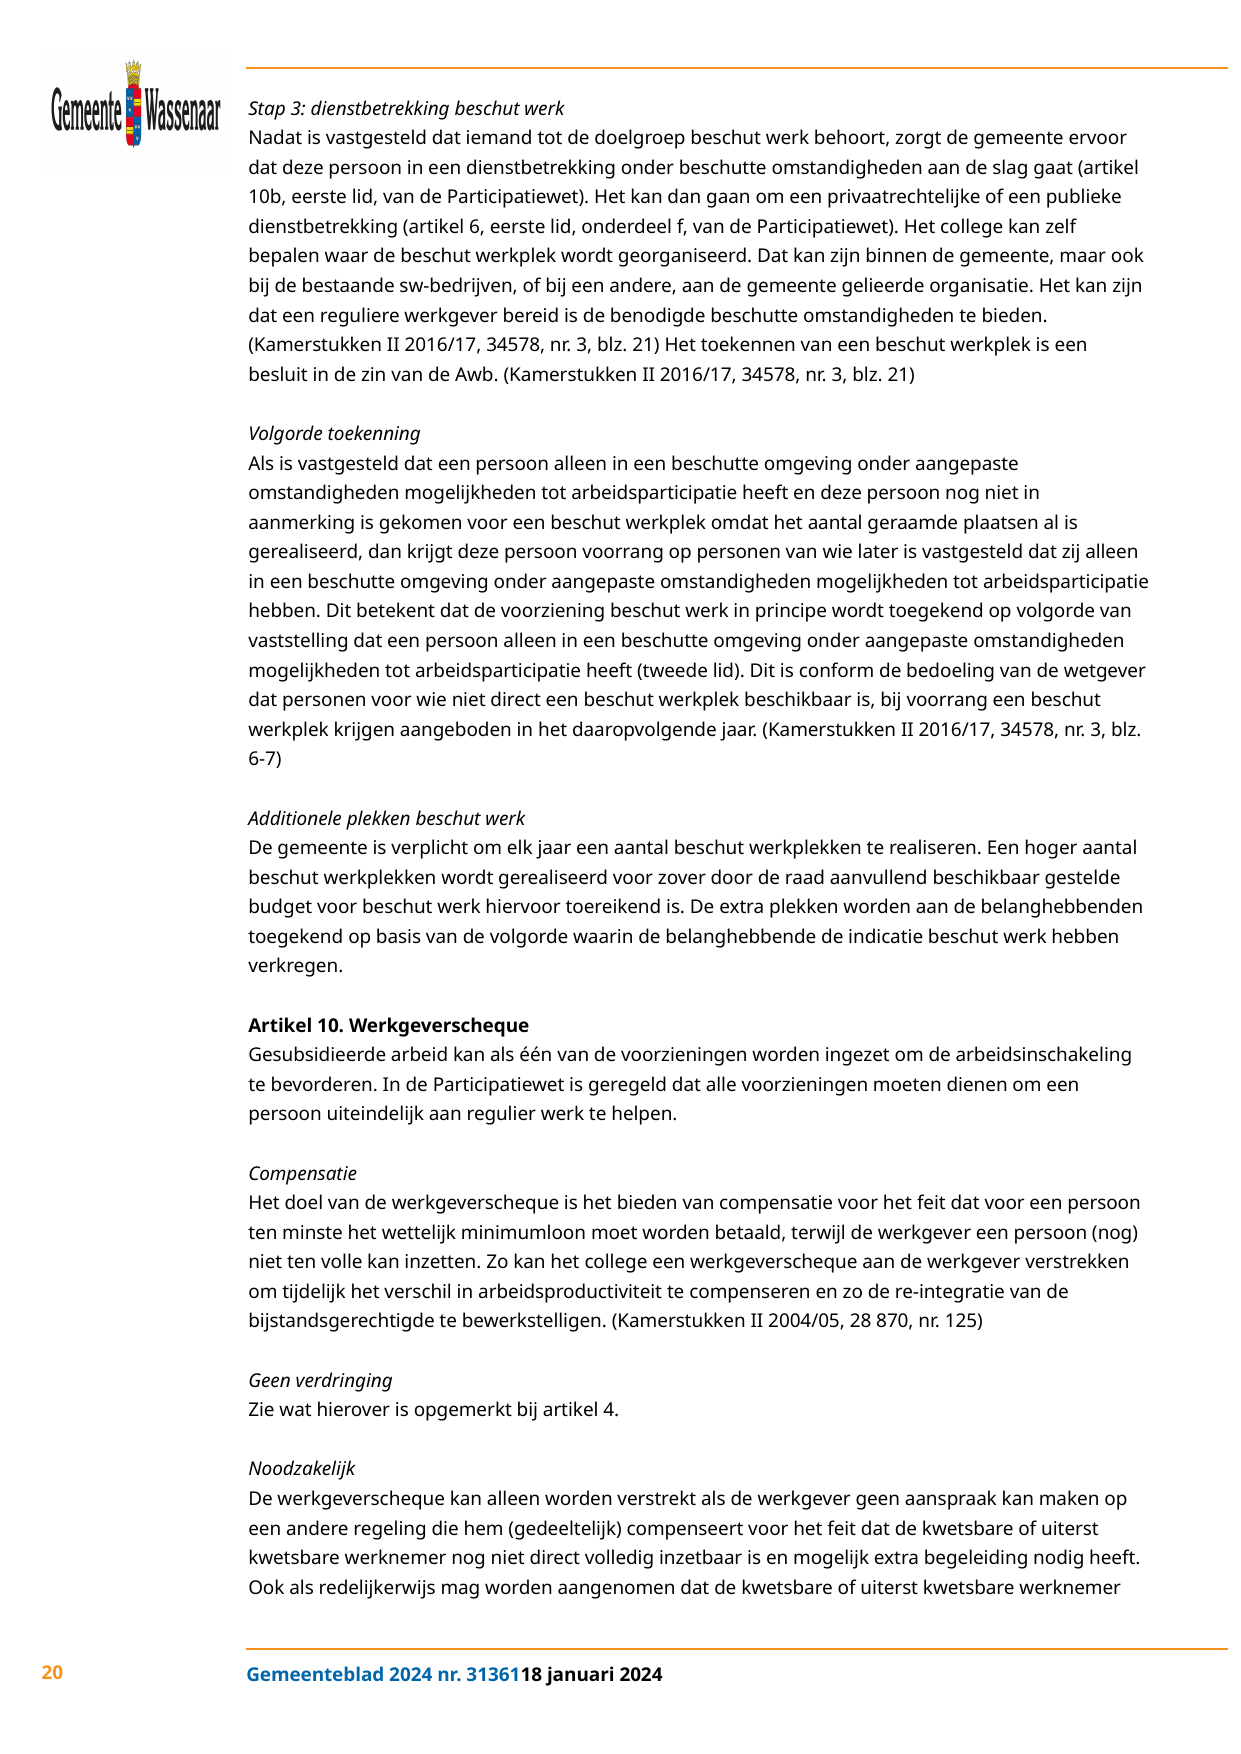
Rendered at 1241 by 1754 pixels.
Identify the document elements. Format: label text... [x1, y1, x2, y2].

text Nadat is vastgesteld dat iemand tot de doelgroep beschut werk behoort, zorgt de gemeente ervoor dat deze persoon in een dienstbetrekking onder beschutte omstandigheden aan de slag gaat (artikel 10b, eerste lid, van de Participatiewet). Het kan dan gaan om een privaatrechtelijke of een publieke dienstbetrekking (artikel 6, eerste lid, onderdeel f, van de Participatiewet). Het college kan zelf bepalen waar de beschut werkplek wordt georganiseerd. Dat kan zijn binnen de gemeente, maar ook bij de bestaande sw-bedrijven, of bij een andere, aan de gemeente gelieerde organisatie. Het kan zijn dat een reguliere werkgever bereid is de benodigde beschutte omstandigheden te bieden. (Kamerstukken II 2016/17, 34578, nr. 3, blz. 21) Het toekennen van een beschut werkplek is een besluit in de zin van de Awb. (Kamerstukken II 2016/17, 34578, nr. 3, blz. 21) [248, 124, 1152, 387]
text Stap 3: dienstbetrekking beschut werk [248, 95, 1152, 121]
text Als is vastgesteld dat een persoon alleen in een beschutte omgeving onder aangepaste omstandigheden mogelijkheden tot arbeidsparticipatie heeft en deze persoon nog niet in aanmerking is gekomen voor een beschut werkplek omdat het aantal geraamde plaatsen al is gerealiseerd, dan krijgt deze persoon voorrang op personen van wie later is vastgesteld dat zij alleen in een beschutte omgeving onder aangepaste omstandigheden mogelijkheden tot arbeidsparticipatie hebben. Dit betekent dat de voorziening beschut werk in principe wordt toegekend op volgorde van vaststelling dat een persoon alleen in een beschutte omgeving onder aangepaste omstandigheden mogelijkheden tot arbeidsparticipatie heeft (tweede lid). Dit is conform de bedoeling van de wetgever dat personen voor wie niet direct een beschut werkplek beschikbaar is, bij voorrang een beschut werkplek krijgen aangeboden in het daaropvolgende jaar. (Kamerstukken II 2016/17, 34578, nr. 3, blz. 6-7) [248, 450, 1152, 771]
text Zie wat hierover is opgemerkt bij artikel 4. [248, 1396, 1152, 1422]
text De gemeente is verplicht om elk jaar een aantal beschut werkplekken te realiseren. Een hoger aantal beschut werkplekken wordt gerealiseerd voor zover door de raad aanvullend beschikbaar gestelde budget voor beschut werk hiervoor toereikend is. De extra plekken worden aan de belanghebbenden toegekend op basis van de volgorde waarin de belanghebbende de indicatie beschut werk hebben verkregen. [248, 834, 1152, 978]
text Compensatie [248, 1160, 1152, 1186]
text Noodzakelijk [248, 1456, 1152, 1481]
text Additionele plekken beschut werk [248, 805, 1152, 831]
text Artikel 10. Werkgeverscheque [248, 1012, 1152, 1038]
picture [41, 47, 231, 172]
text Geen verdringing [248, 1367, 1152, 1393]
text De werkgeverscheque kan alleen worden verstrekt als de werkgever geen aanspraak kan maken op een andere regeling die hem (gedeeltelijk) compenseert voor het feit dat de kwetsbare of uiterst kwetsbare werknemer nog niet direct volledig inzetbaar is en mogelijk extra begeleiding nodig heeft. Ook als redelijkerwijs mag worden aangenomen dat de kwetsbare of uiterst kwetsbare werknemer [248, 1485, 1152, 1600]
text Volgorde toekenning [248, 420, 1152, 446]
text Het doel van de werkgeverscheque is het bieden van compensatie voor het feit dat voor een persoon ten minste het wettelijk minimumloon moet worden betaald, terwijl de werkgever een persoon (nog) niet ten volle kan inzetten. Zo kan het college een werkgeverscheque aan de werkgever verstrekken om tijdelijk het verschil in arbeidsproductiviteit te compenseren en zo de re-integratie van de bijstandsgerechtigde te bewerkstelligen. (Kamerstukken II 2004/05, 28 870, nr. 125) [248, 1189, 1152, 1333]
text Gesubsidieerde arbeid kan als één van de voorzieningen worden ingezet om de arbeidsinschakeling te bevorderen. In de Participatiewet is geregeld dat alle voorzieningen moeten dienen om een persoon uiteindelijk aan regulier werk te helpen. [248, 1041, 1152, 1126]
